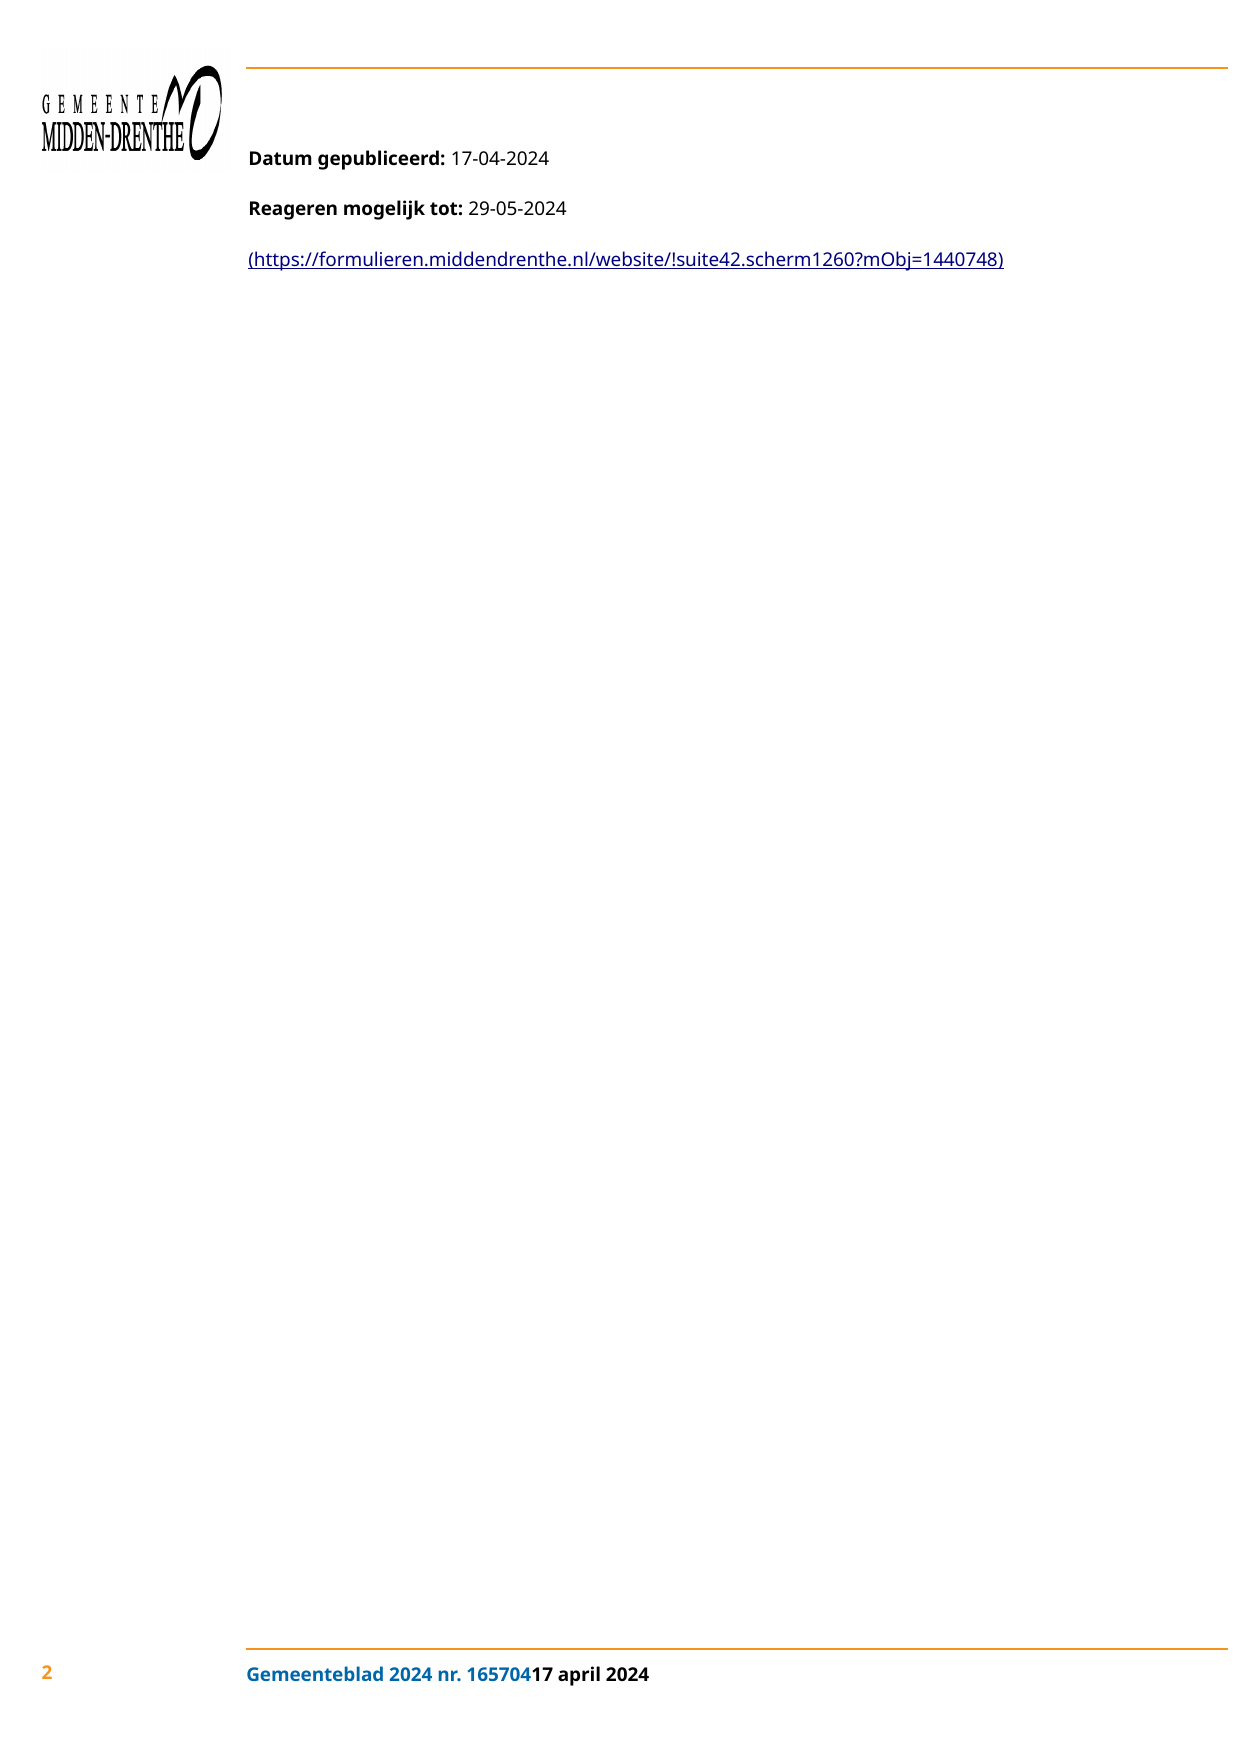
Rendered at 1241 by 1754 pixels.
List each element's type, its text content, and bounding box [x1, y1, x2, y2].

text (https://formulieren.middendrenthe.nl/website/!suite42.scherm1260?mObj=1440748) [248, 246, 1152, 272]
text Datum gepubliceerd: 17-04-2024 [248, 145, 1152, 171]
text Reageren mogelijk tot: 29-05-2024 [248, 196, 1152, 221]
picture [41, 47, 231, 172]
